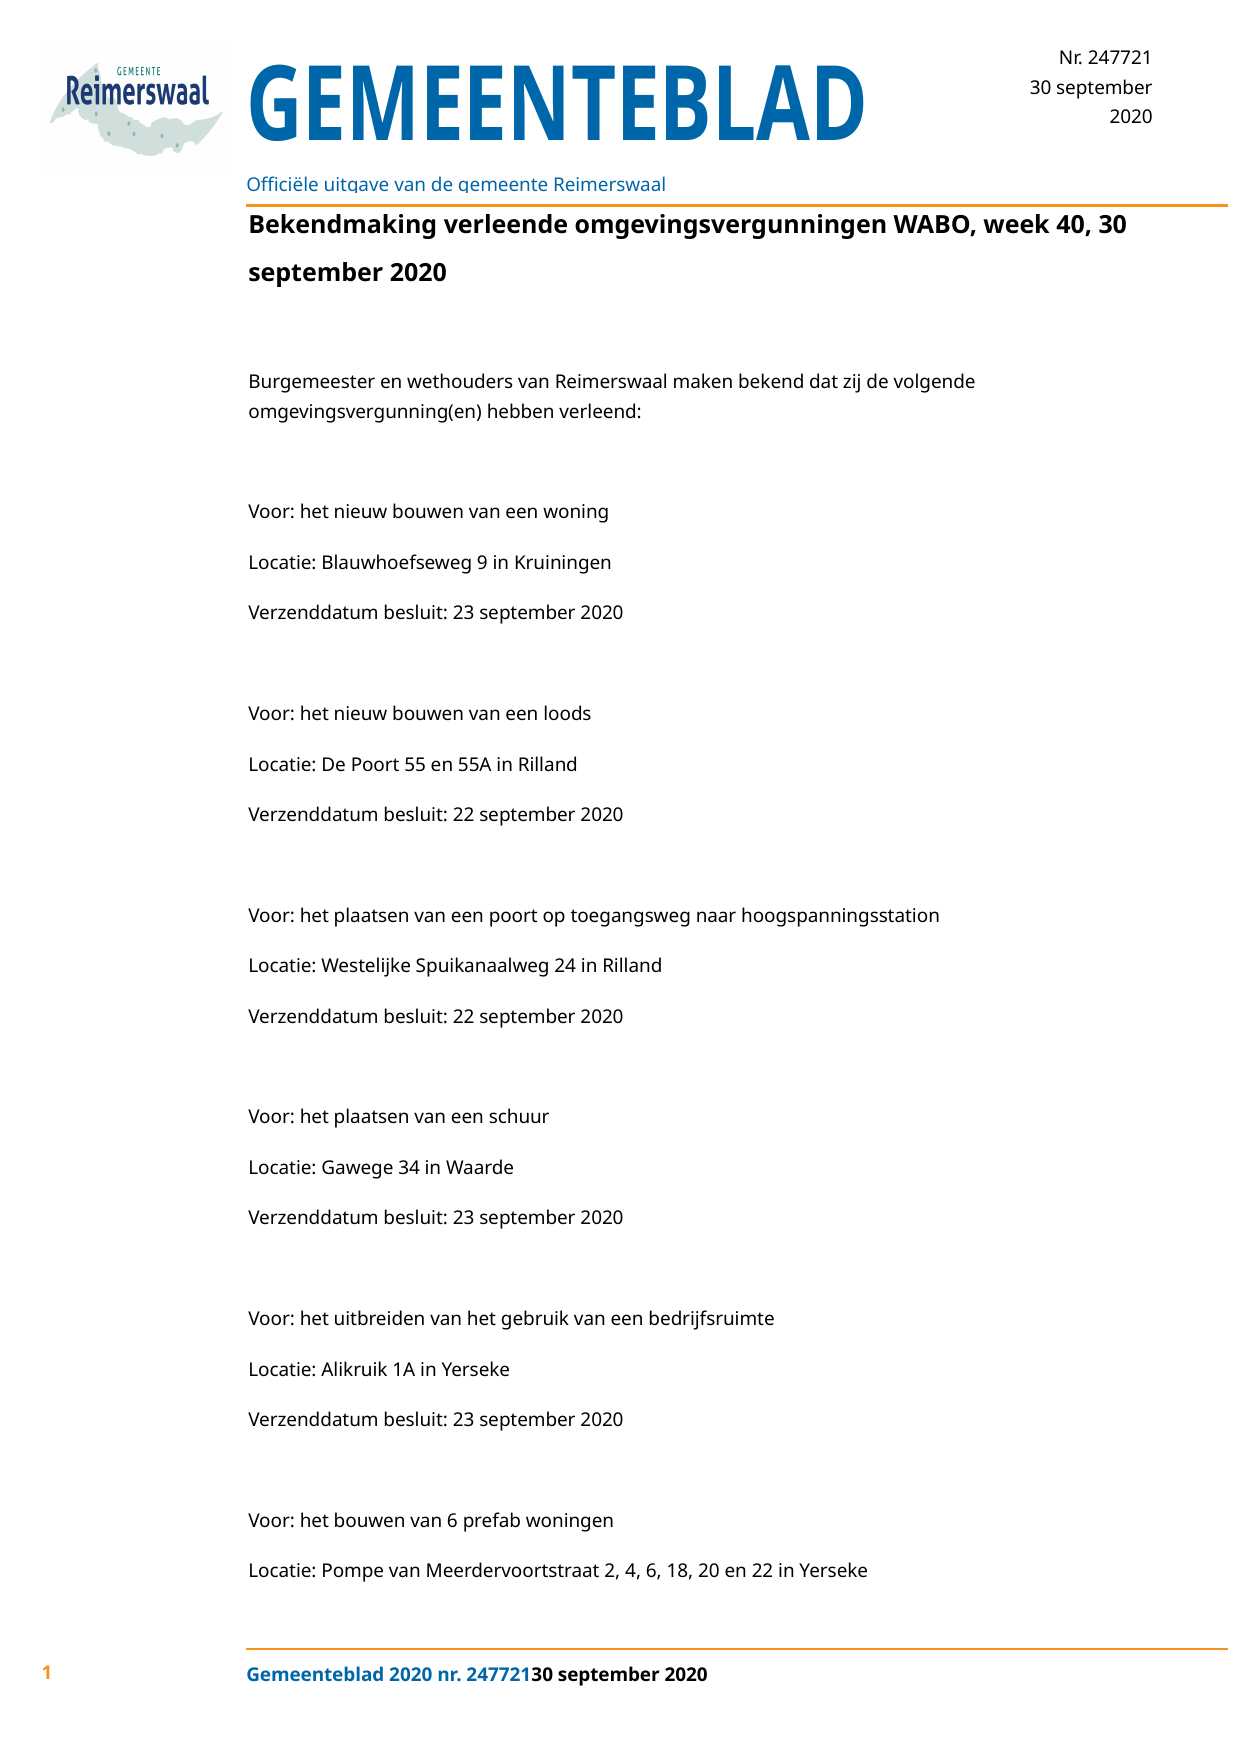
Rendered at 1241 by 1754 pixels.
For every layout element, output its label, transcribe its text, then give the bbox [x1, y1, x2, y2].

text Locatie: Blauwhoefseweg 9 in Kruiningen [248, 549, 1152, 575]
text Locatie: Gawege 34 in Waarde [248, 1154, 1152, 1180]
text Voor: het uitbreiden van het gebruik van een bedrijfsruimte [248, 1305, 1152, 1331]
text Verzenddatum besluit: 23 september 2020 [248, 1406, 1152, 1432]
text Bekendmaking verleende omgevingsvergunningen WABO, week 40, 30 september 2020 [248, 207, 1152, 288]
text Verzenddatum besluit: 22 september 2020 [248, 801, 1152, 827]
text Voor: het bouwen van 6 prefab woningen [248, 1507, 1152, 1533]
text Voor: het plaatsen van een schuur [248, 1104, 1152, 1129]
text Burgemeester en wethouders van Reimerswaal maken bekend dat zij de volgende omgevingsvergunning(en) hebben verleend: [248, 368, 1152, 424]
text Verzenddatum besluit: 23 september 2020 [248, 1204, 1152, 1230]
text Voor: het nieuw bouwen van een woning [248, 499, 1152, 524]
text Locatie: Alikruik 1A in Yerseke [248, 1356, 1152, 1382]
picture [41, 47, 231, 172]
text Verzenddatum besluit: 22 september 2020 [248, 1003, 1152, 1029]
text Locatie: Pompe van Meerdervoortstraat 2, 4, 6, 18, 20 en 22 in Yerseke [248, 1557, 1152, 1583]
text Locatie: Westelijke Spuikanaalweg 24 in Rilland [248, 952, 1152, 978]
text Locatie: De Poort 55 en 55A in Rilland [248, 751, 1152, 777]
text Voor: het nieuw bouwen van een loods [248, 700, 1152, 726]
text Voor: het plaatsen van een poort op toegangsweg naar hoogspanningsstation [248, 902, 1152, 928]
text Verzenddatum besluit: 23 september 2020 [248, 599, 1152, 625]
